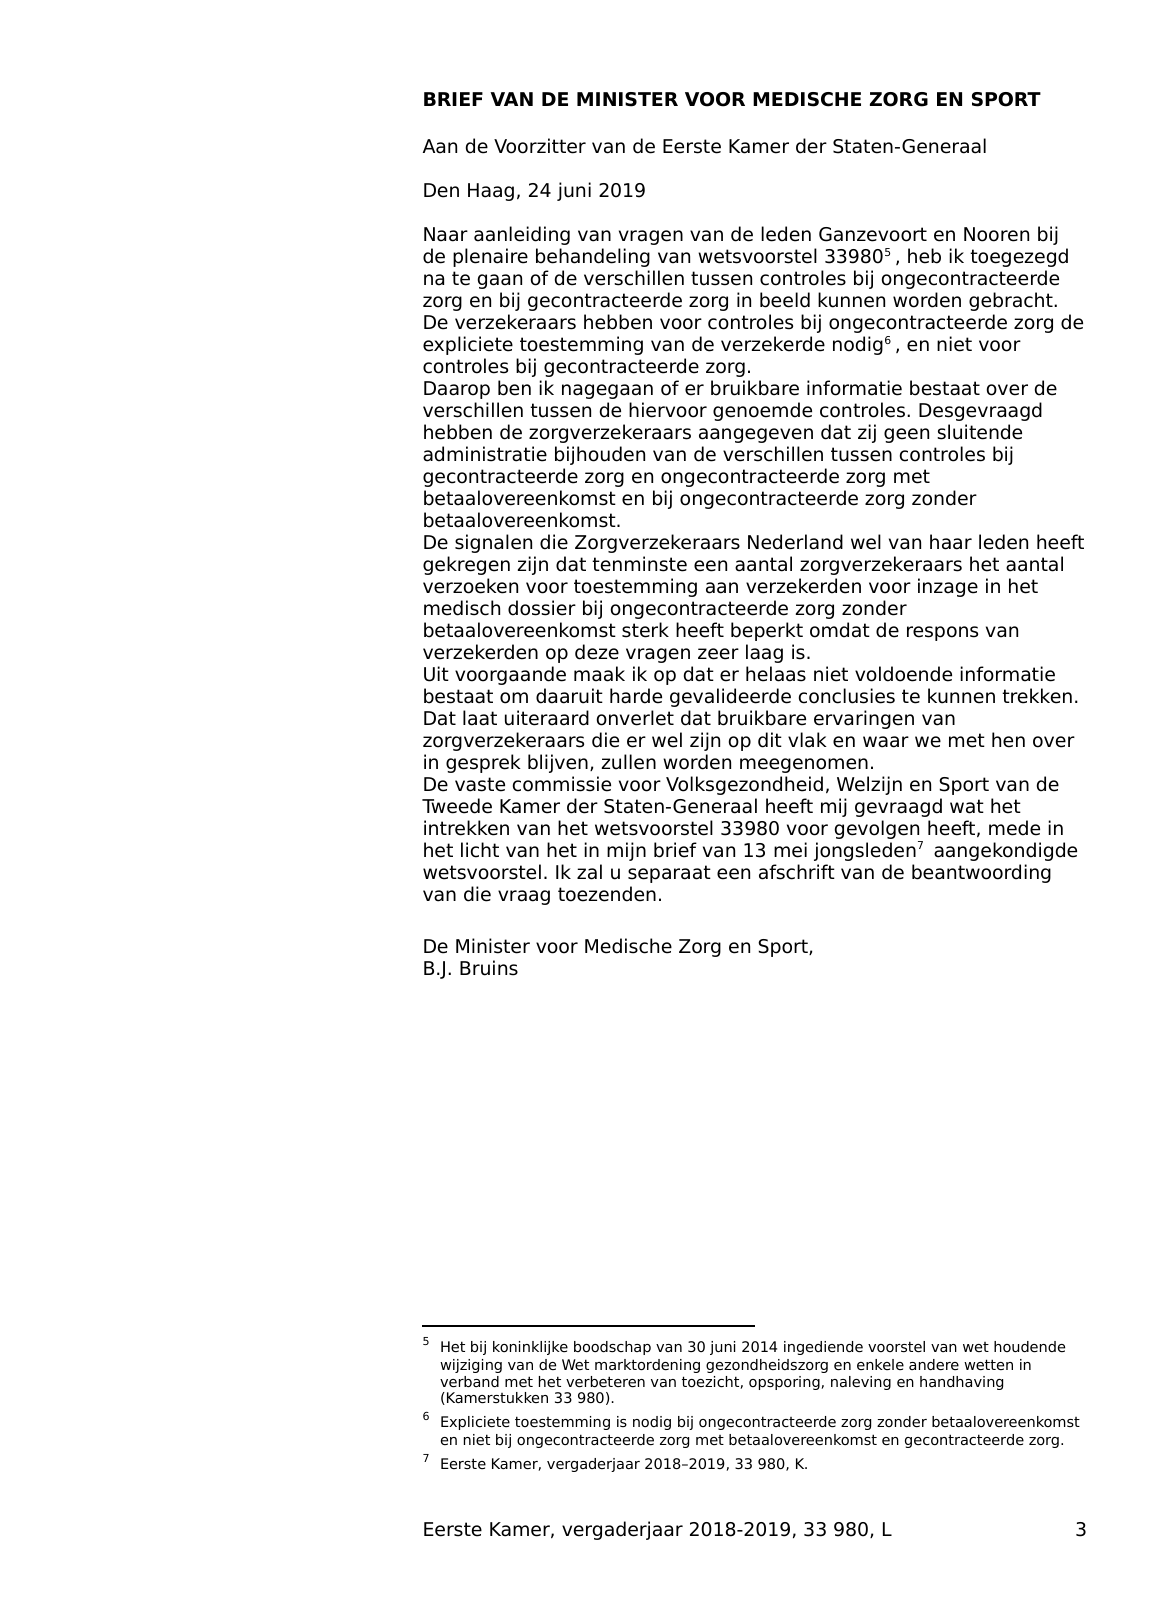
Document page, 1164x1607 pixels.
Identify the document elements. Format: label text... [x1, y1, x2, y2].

subtitle BRIEF VAN DE MINISTER VOOR MEDISCHE ZORG EN SPORT [422, 89, 1087, 111]
text Aan de Voorzitter van de Eerste Kamer der Staten-Generaal [422, 136, 1087, 158]
text Expliciete toestemming is nodig bij ongecontracteerde zorg zonder betaalovereenkomst en niet bij ongecontracteerde zorg met betaalovereenkomst en gecontracteerde zorg. [422, 1410, 1087, 1449]
text De signalen die Zorgverzekeraars Nederland wel van haar leden heeft gekregen zijn dat tenminste een aantal zorgverzekeraars het aantal verzoeken voor toestemming aan verzekerden voor inzage in het medisch dossier bij ongecontracteerde zorg zonder betaalovereenkomst sterk heeft beperkt omdat de respons van verzekerden op deze vragen zeer laag is. [422, 532, 1087, 664]
text De Minister voor Medische Zorg en Sport, B.J. Bruins [422, 936, 1087, 980]
text Den Haag, 24 juni 2019 [422, 180, 1087, 202]
text Het bij koninklijke boodschap van 30 juni 2014 ingediende voorstel van wet houdende wijziging van de Wet marktordening gezondheidszorg en enkele andere wetten in verband met het verbeteren van toezicht, opsporing, naleving en handhaving (Kamerstukken 33 980). [422, 1335, 1087, 1407]
text Uit voorgaande maak ik op dat er helaas niet voldoende informatie bestaat om daaruit harde gevalideerde conclusies te kunnen trekken. Dat laat uiteraard onverlet dat bruikbare ervaringen van zorgverzekeraars die er wel zijn op dit vlak en waar we met hen over in gesprek blijven, zullen worden meegenomen. [422, 664, 1087, 774]
text Naar aanleiding van vragen van de leden Ganzevoort en Nooren bij de plenaire behandeling van wetsvoorstel 33980, heb ik toegezegd na te gaan of de verschillen tussen controles bij ongecontracteerde zorg en bij gecontracteerde zorg in beeld kunnen worden gebracht. De verzekeraars hebben voor controles bij ongecontracteerde zorg de expliciete toestemming van de verzekerde nodig, en niet voor controles bij gecontracteerde zorg. [422, 224, 1087, 378]
text De vaste commissie voor Volksgezondheid, Welzijn en Sport van de Tweede Kamer der Staten-Generaal heeft mij gevraagd wat het intrekken van het wetsvoorstel 33980 voor gevolgen heeft, mede in het licht van het in mijn brief van 13 mei jongsleden aangekondigde wetsvoorstel. Ik zal u separaat een afschrift van de beantwoording van die vraag toezenden. [422, 774, 1087, 906]
text Eerste Kamer, vergaderjaar 2018–2019, 33 980, K. [422, 1452, 1087, 1474]
text Daarop ben ik nagegaan of er bruikbare informatie bestaat over de verschillen tussen de hiervoor genoemde controles. Desgevraagd hebben de zorgverzekeraars aangegeven dat zij geen sluitende administratie bijhouden van de verschillen tussen controles bij gecontracteerde zorg en ongecontracteerde zorg met betaalovereenkomst en bij ongecontracteerde zorg zonder betaalovereenkomst. [422, 378, 1087, 532]
